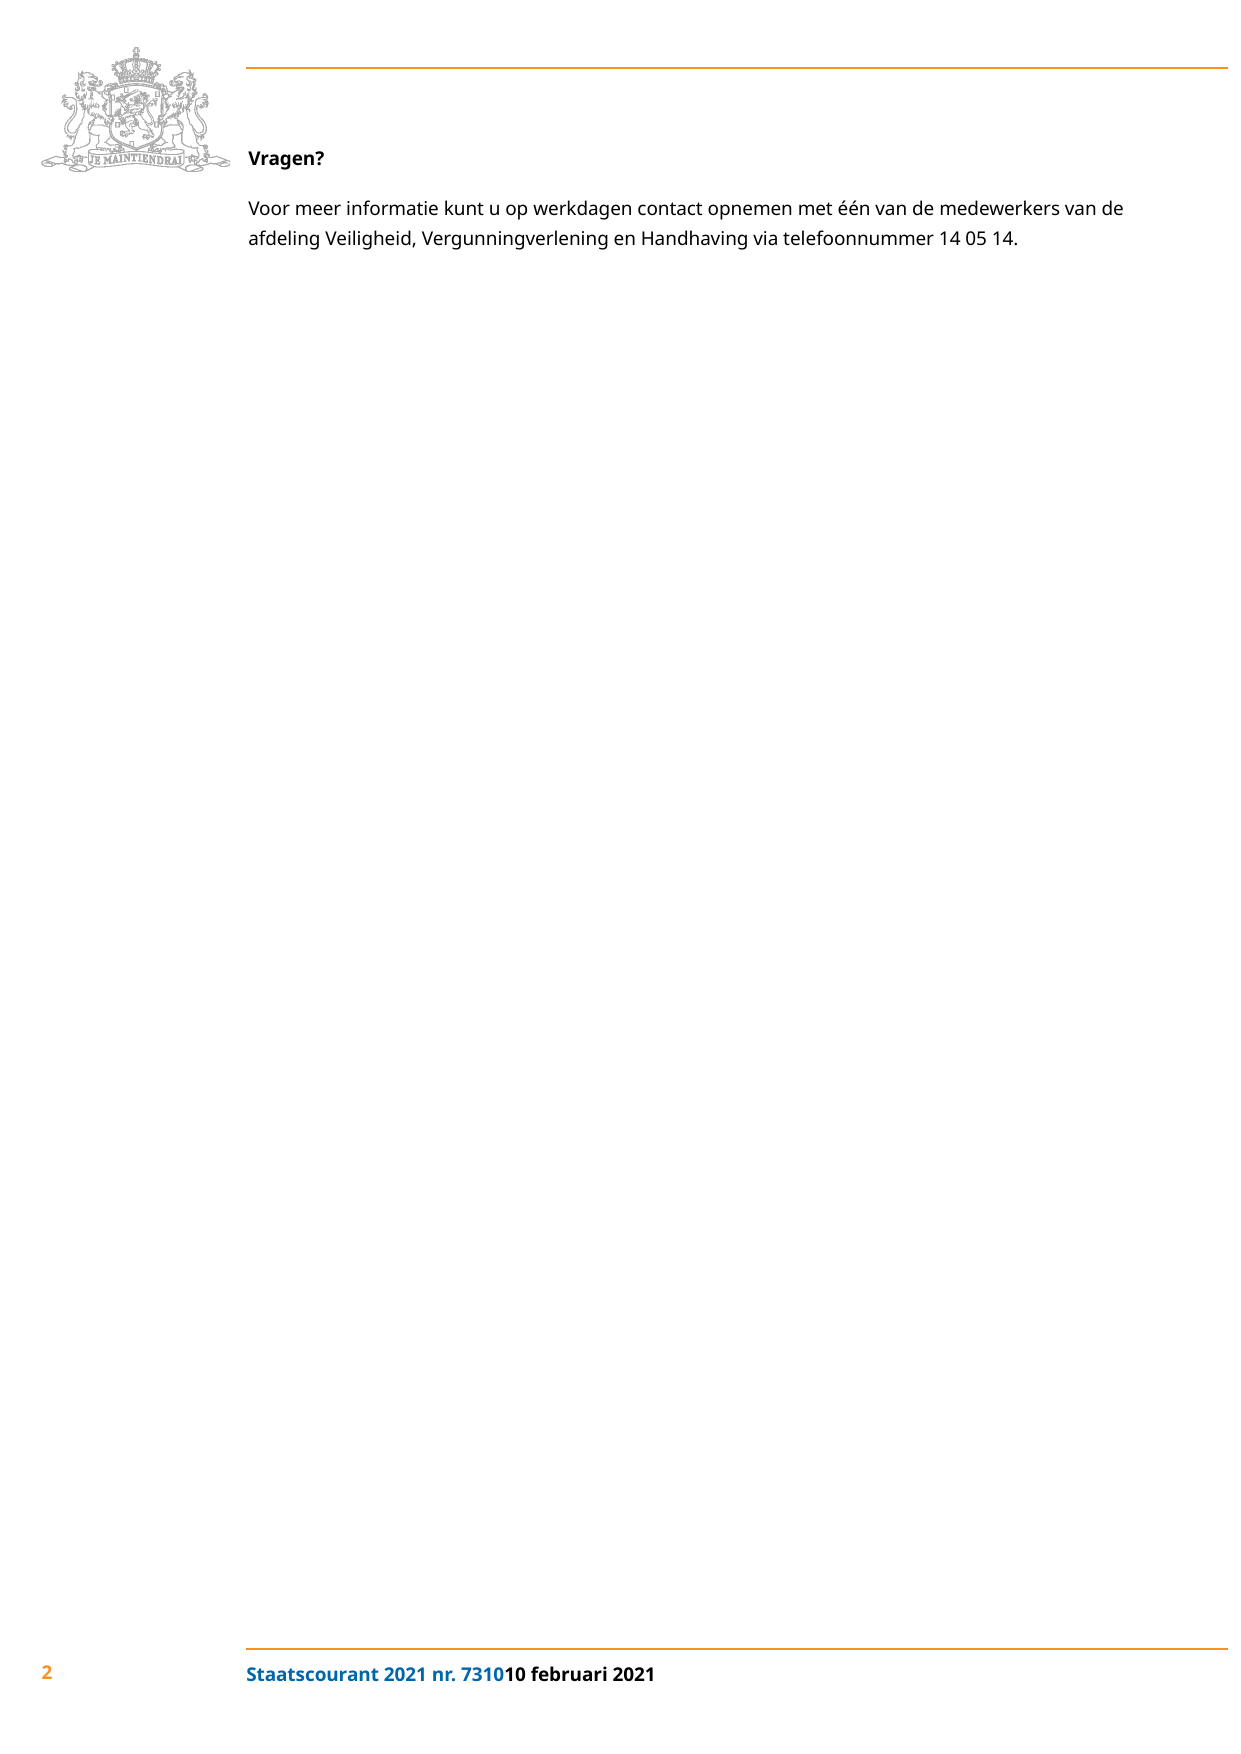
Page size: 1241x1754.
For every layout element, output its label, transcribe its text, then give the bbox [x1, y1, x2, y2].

text Vragen? [248, 145, 1152, 171]
text Voor meer informatie kunt u op werkdagen contact opnemen met één van de medewerkers van de afdeling Veiligheid, Vergunningverlening en Handhaving via telefoonnummer 14 05 14. [248, 196, 1152, 251]
picture [41, 47, 231, 172]
